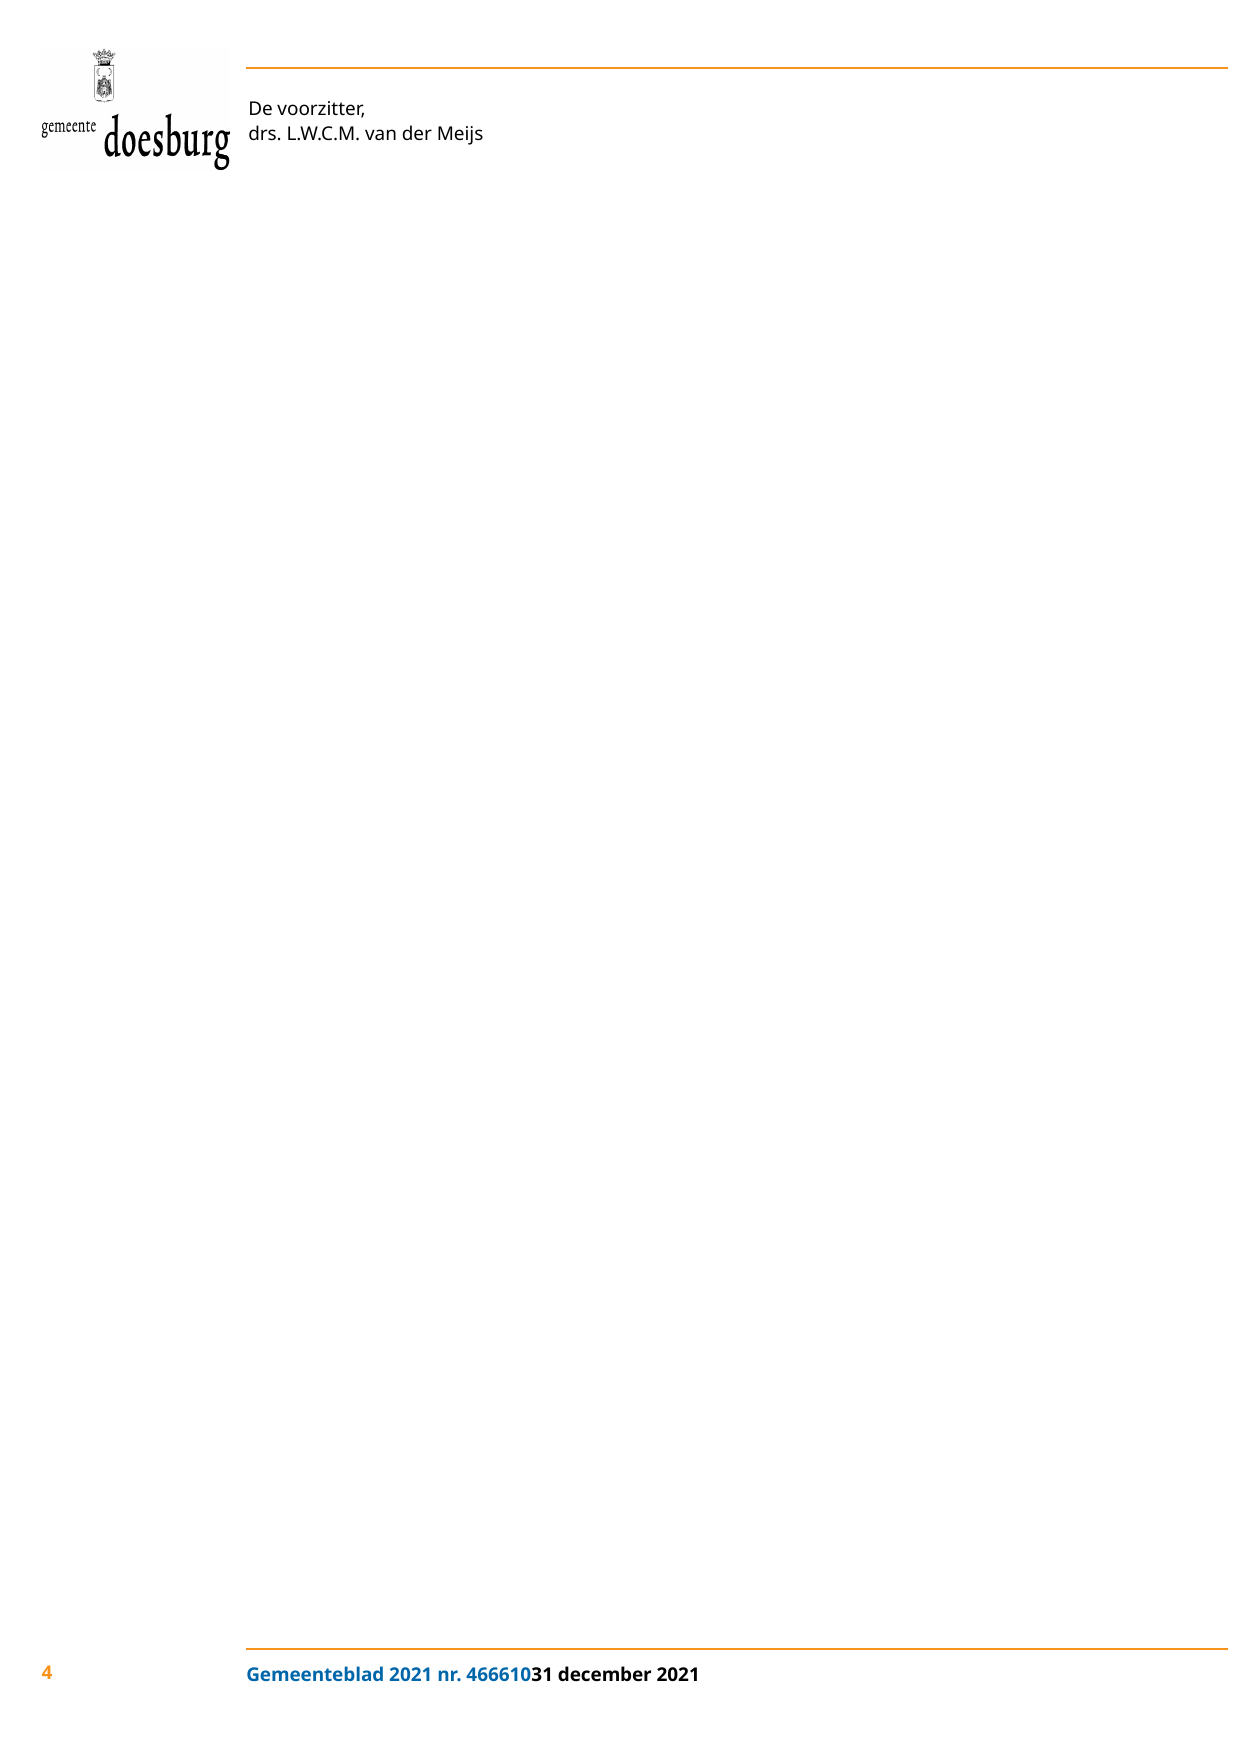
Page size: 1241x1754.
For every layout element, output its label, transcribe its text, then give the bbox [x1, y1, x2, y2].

text De voorzitter, [248, 95, 1152, 121]
picture [41, 47, 231, 172]
text drs. L.W.C.M. van der Meijs [248, 121, 1152, 146]
